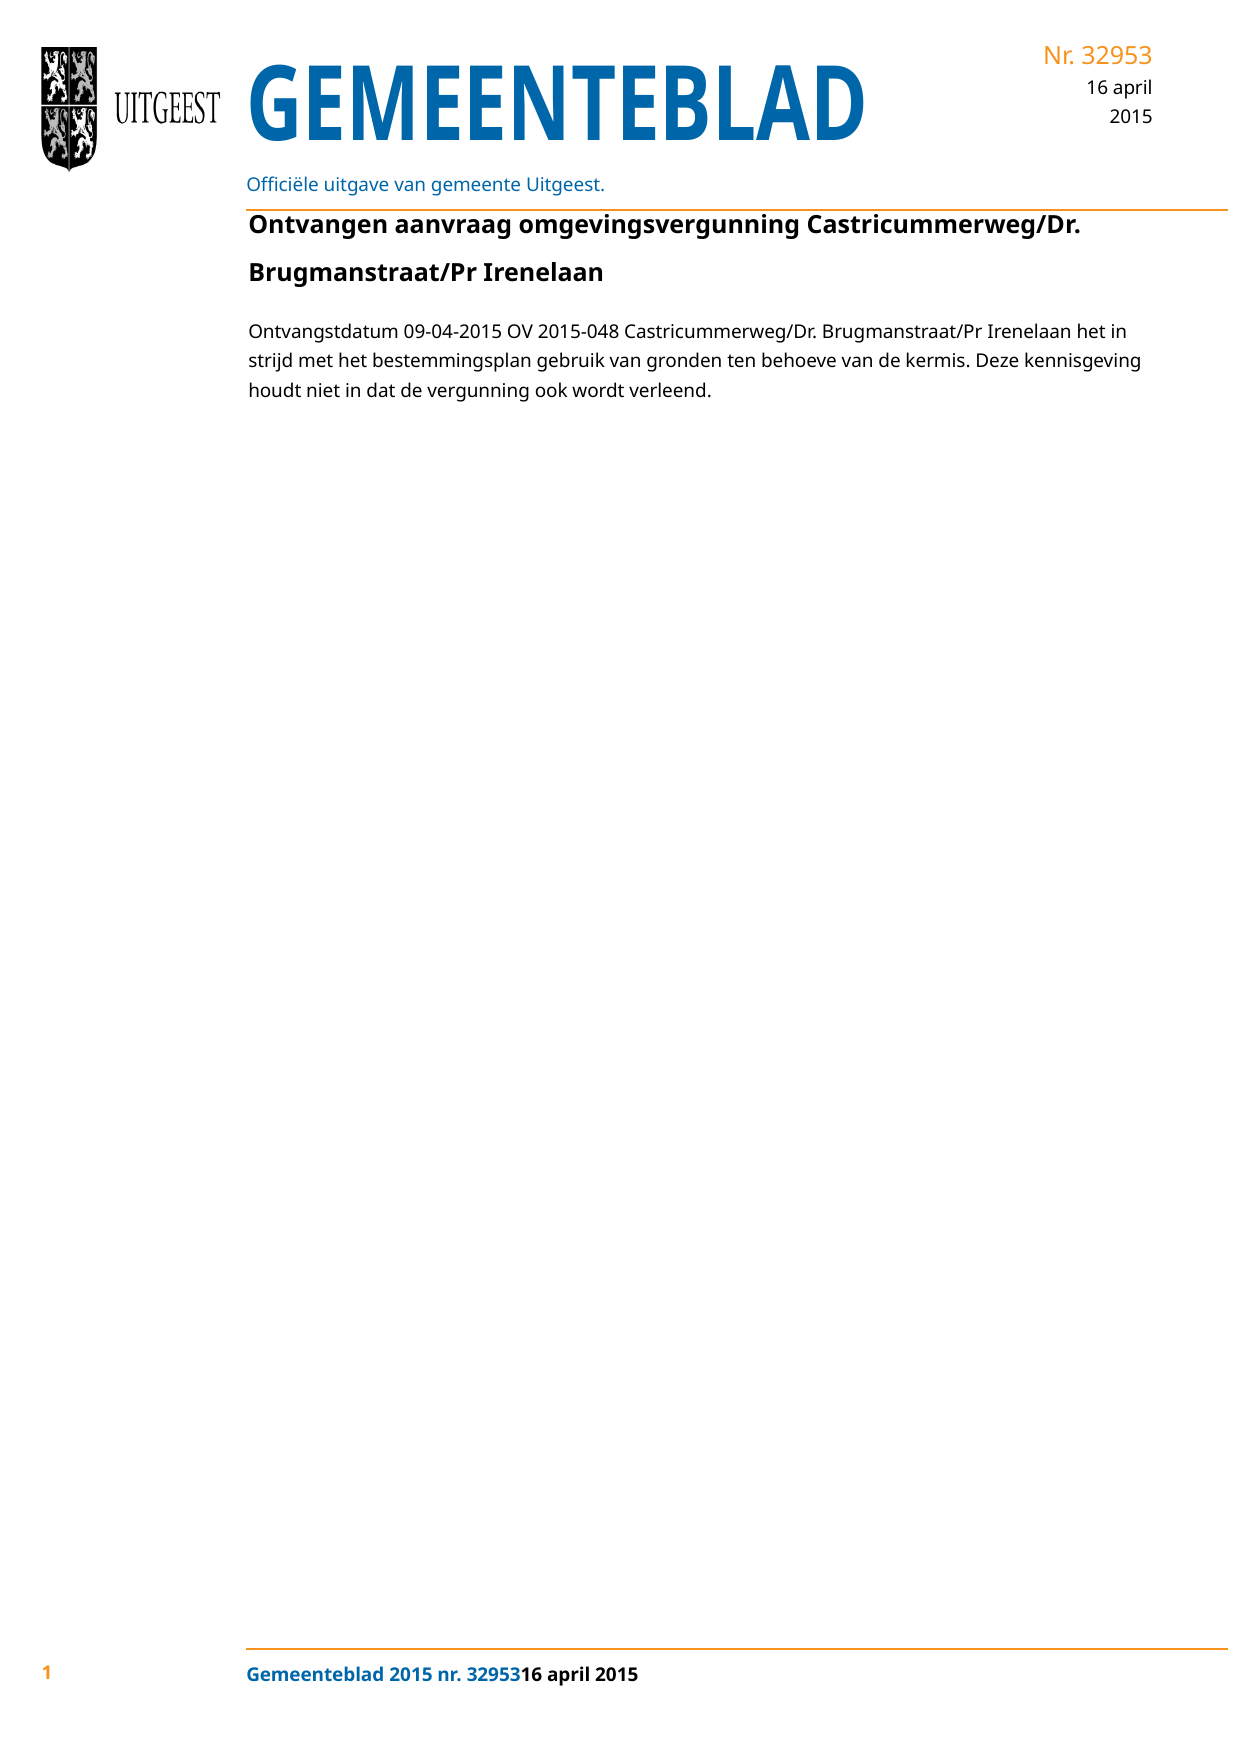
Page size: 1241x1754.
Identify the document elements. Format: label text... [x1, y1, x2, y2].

text Ontvangstdatum 09-04-2015 OV 2015-048 Castricummerweg/Dr. Brugmanstraat/Pr Irenelaan het in strijd met het bestemmingsplan gebruik van gronden ten behoeve van de kermis. Deze kennisgeving houdt niet in dat de vergunning ook wordt verleend. [248, 318, 1152, 403]
picture [41, 47, 231, 172]
text Ontvangen aanvraag omgevingsvergunning Castricummerweg/Dr. Brugmanstraat/Pr Irenelaan [248, 211, 1152, 288]
